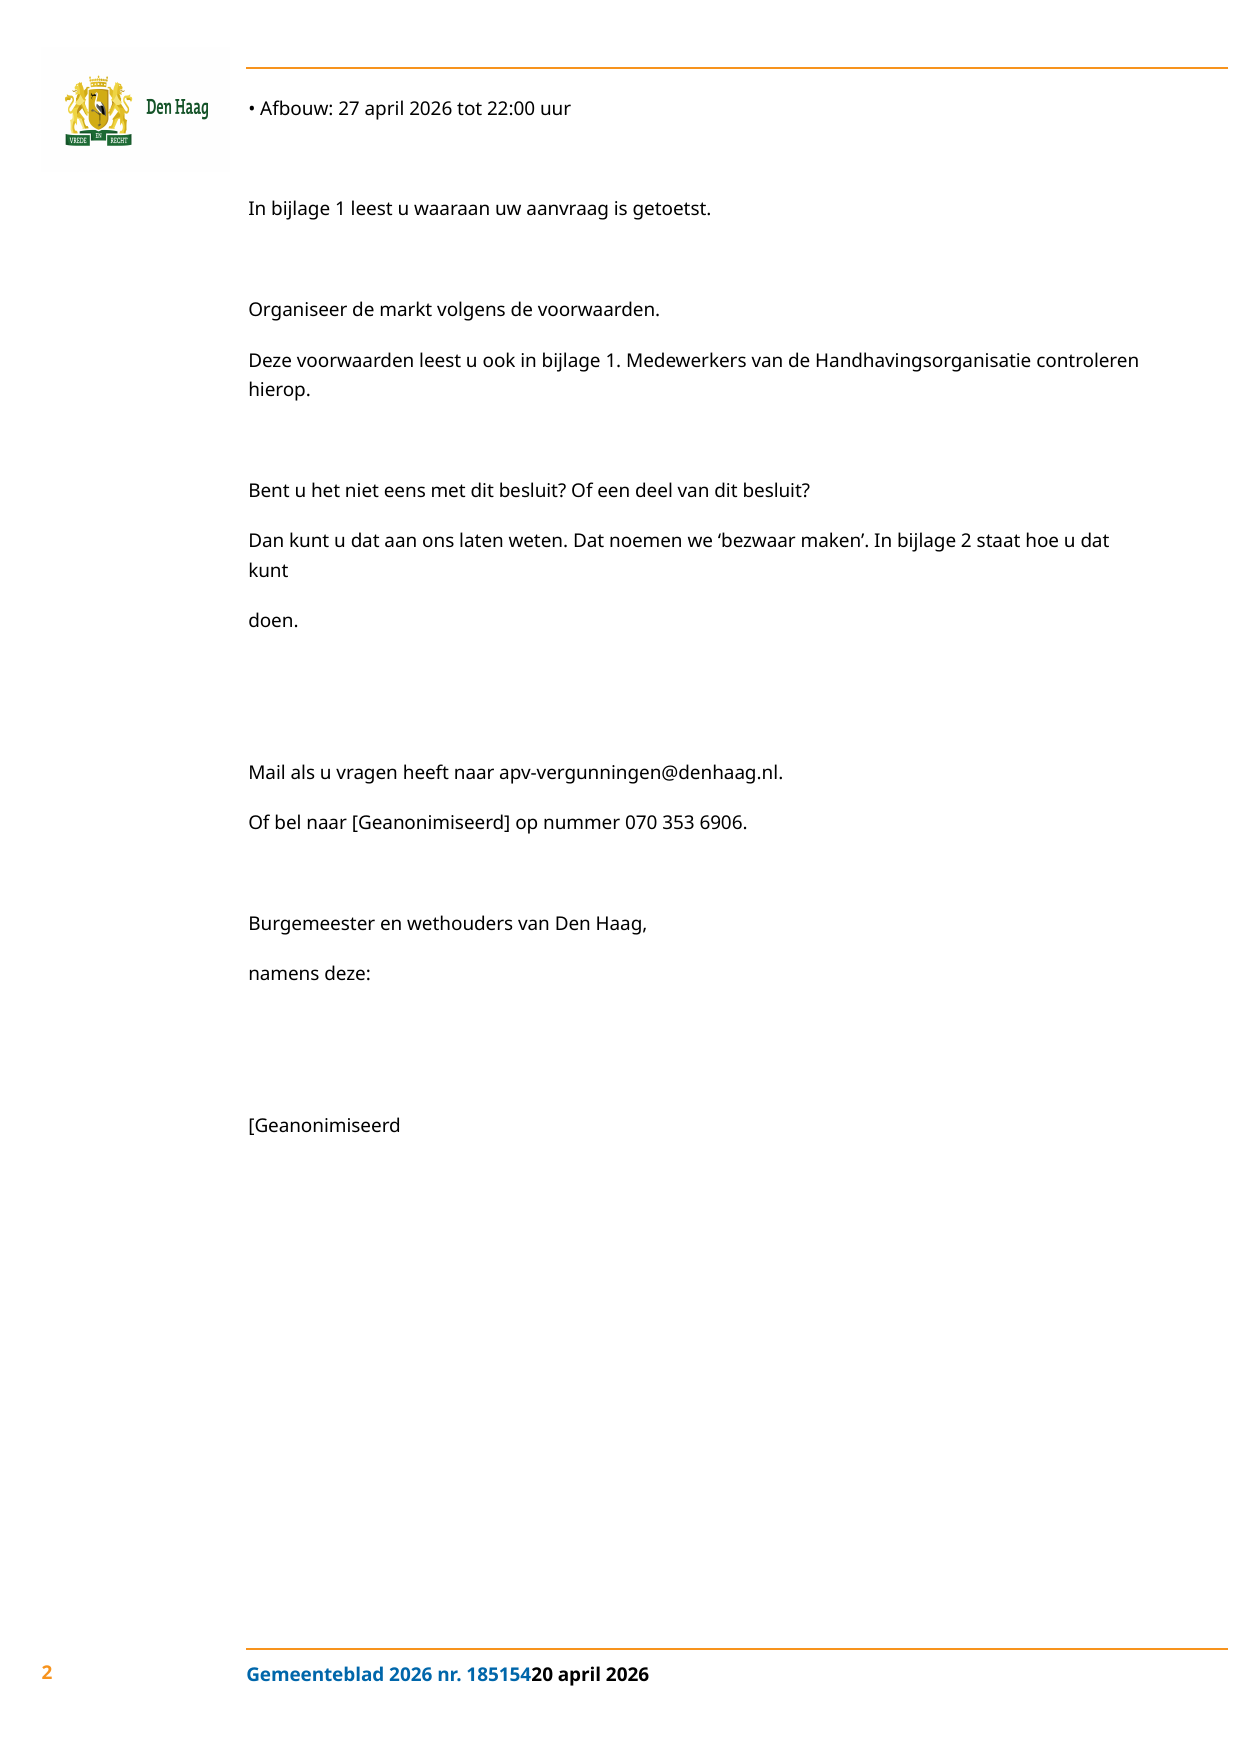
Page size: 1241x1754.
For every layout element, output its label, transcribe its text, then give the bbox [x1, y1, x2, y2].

text Deze voorwaarden leest u ook in bijlage 1. Medewerkers van de Handhavingsorganisatie controleren hierop. [248, 347, 1152, 402]
text Of bel naar [Geanonimiseerd] op nummer 070 353 6906. [248, 809, 1152, 835]
text Bent u het niet eens met dit besluit? Of een deel van dit besluit? [248, 477, 1152, 503]
text • Afbouw: 27 april 2026 tot 22:00 uur [248, 95, 1152, 121]
text Dan kunt u dat aan ons laten weten. Dat noemen we ‘bezwaar maken’. In bijlage 2 staat hoe u dat kunt [248, 528, 1152, 583]
text In bijlage 1 leest u waaraan uw aanvraag is getoetst. [248, 196, 1152, 221]
picture [41, 47, 231, 172]
text Burgemeester en wethouders van Den Haag, [248, 910, 1152, 936]
text Organiseer de markt volgens de voorwaarden. [248, 296, 1152, 322]
text [Geanonimiseerd [248, 1112, 1152, 1138]
text namens deze: [248, 961, 1152, 986]
text doen. [248, 608, 1152, 633]
text Mail als u vragen heeft naar apv-vergunningen@denhaag.nl. [248, 759, 1152, 785]
